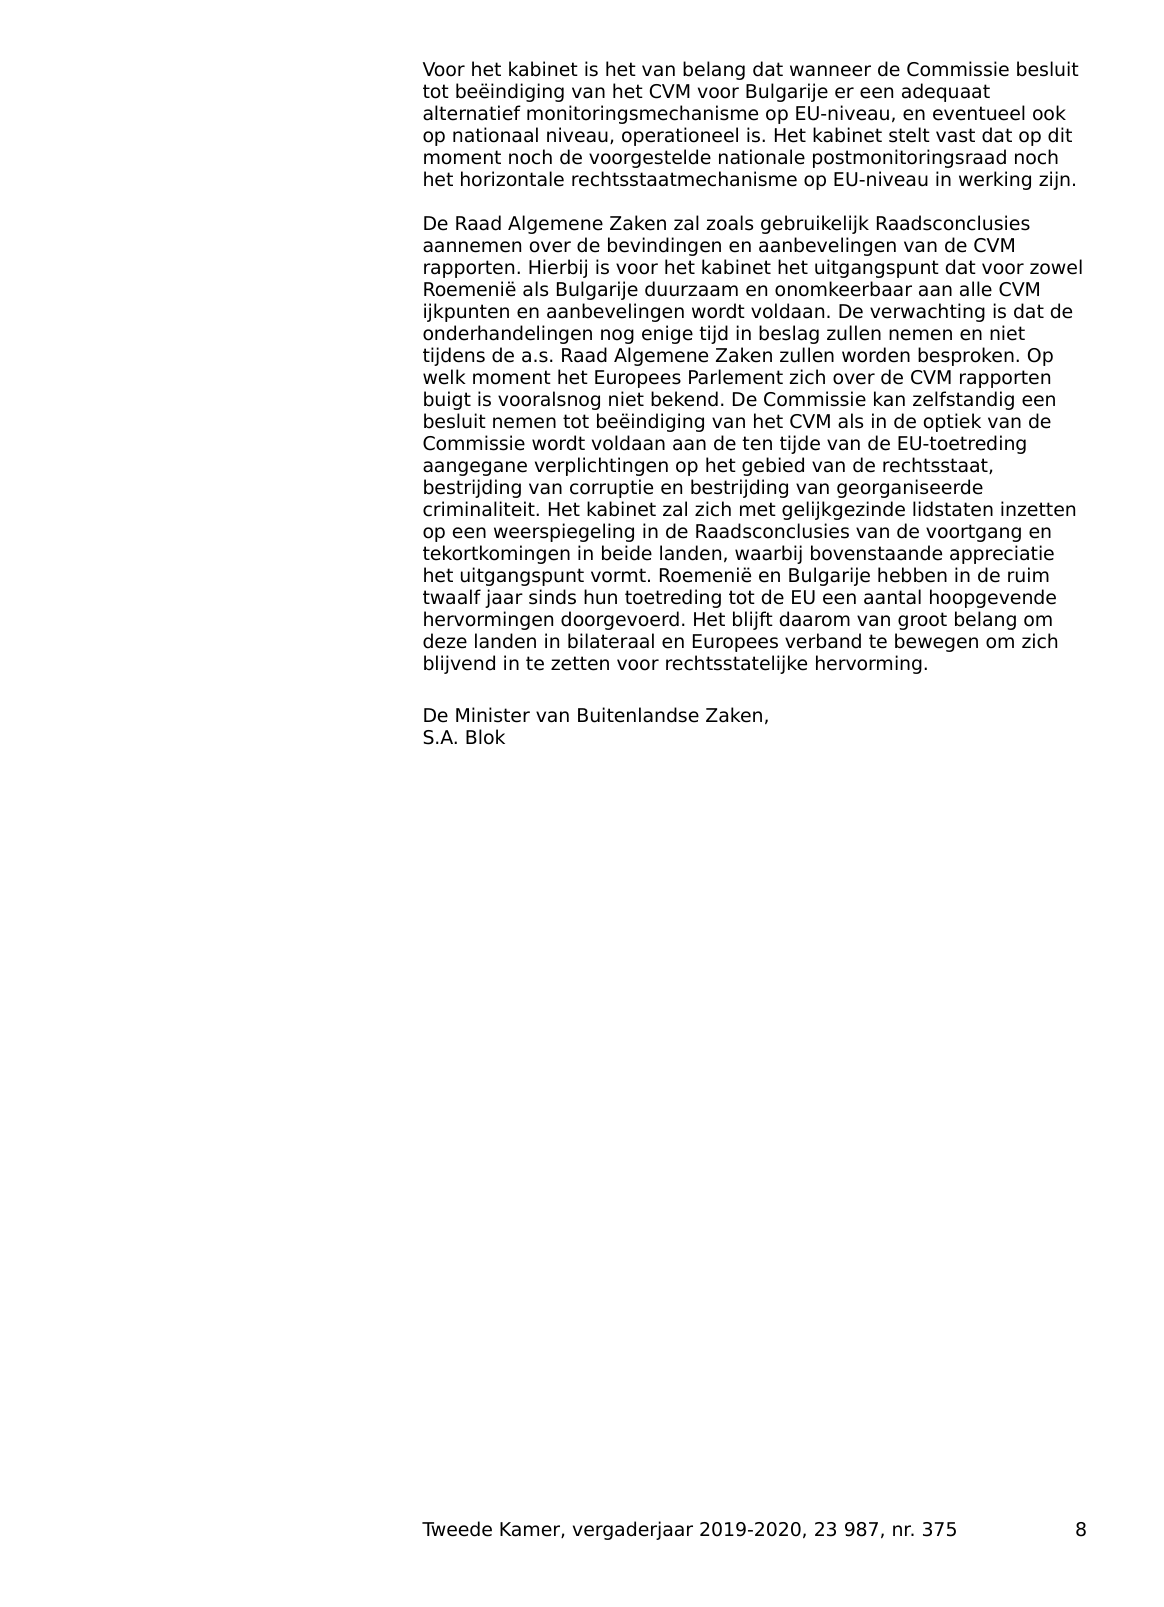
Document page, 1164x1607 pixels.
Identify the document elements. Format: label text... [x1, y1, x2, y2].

text De Minister van Buitenlandse Zaken, S.A. Blok [422, 705, 1087, 749]
text Voor het kabinet is het van belang dat wanneer de Commissie besluit tot beëindiging van het CVM voor Bulgarije er een adequaat alternatief monitoringsmechanisme op EU-niveau, en eventueel ook op nationaal niveau, operationeel is. Het kabinet stelt vast dat op dit moment noch de voorgestelde nationale postmonitoringsraad noch het horizontale rechtsstaatmechanisme op EU-niveau in werking zijn. [422, 59, 1087, 191]
text De Raad Algemene Zaken zal zoals gebruikelijk Raadsconclusies aannemen over de bevindingen en aanbevelingen van de CVM rapporten. Hierbij is voor het kabinet het uitgangspunt dat voor zowel Roemenië als Bulgarije duurzaam en onomkeerbaar aan alle CVM ijkpunten en aanbevelingen wordt voldaan. De verwachting is dat de onderhandelingen nog enige tijd in beslag zullen nemen en niet tijdens de a.s. Raad Algemene Zaken zullen worden besproken. Op welk moment het Europees Parlement zich over de CVM rapporten buigt is vooralsnog niet bekend. De Commissie kan zelfstandig een besluit nemen tot beëindiging van het CVM als in de optiek van de Commissie wordt voldaan aan de ten tijde van de EU-toetreding aangegane verplichtingen op het gebied van de rechtsstaat, bestrijding van corruptie en bestrijding van georganiseerde criminaliteit. Het kabinet zal zich met gelijkgezinde lidstaten inzetten op een weerspiegeling in de Raadsconclusies van de voortgang en tekortkomingen in beide landen, waarbij bovenstaande appreciatie het uitgangspunt vormt. Roemenië en Bulgarije hebben in de ruim twaalf jaar sinds hun toetreding tot de EU een aantal hoopgevende hervormingen doorgevoerd. Het blijft daarom van groot belang om deze landen in bilateraal en Europees verband te bewegen om zich blijvend in te zetten voor rechtsstatelijke hervorming. [422, 213, 1087, 675]
